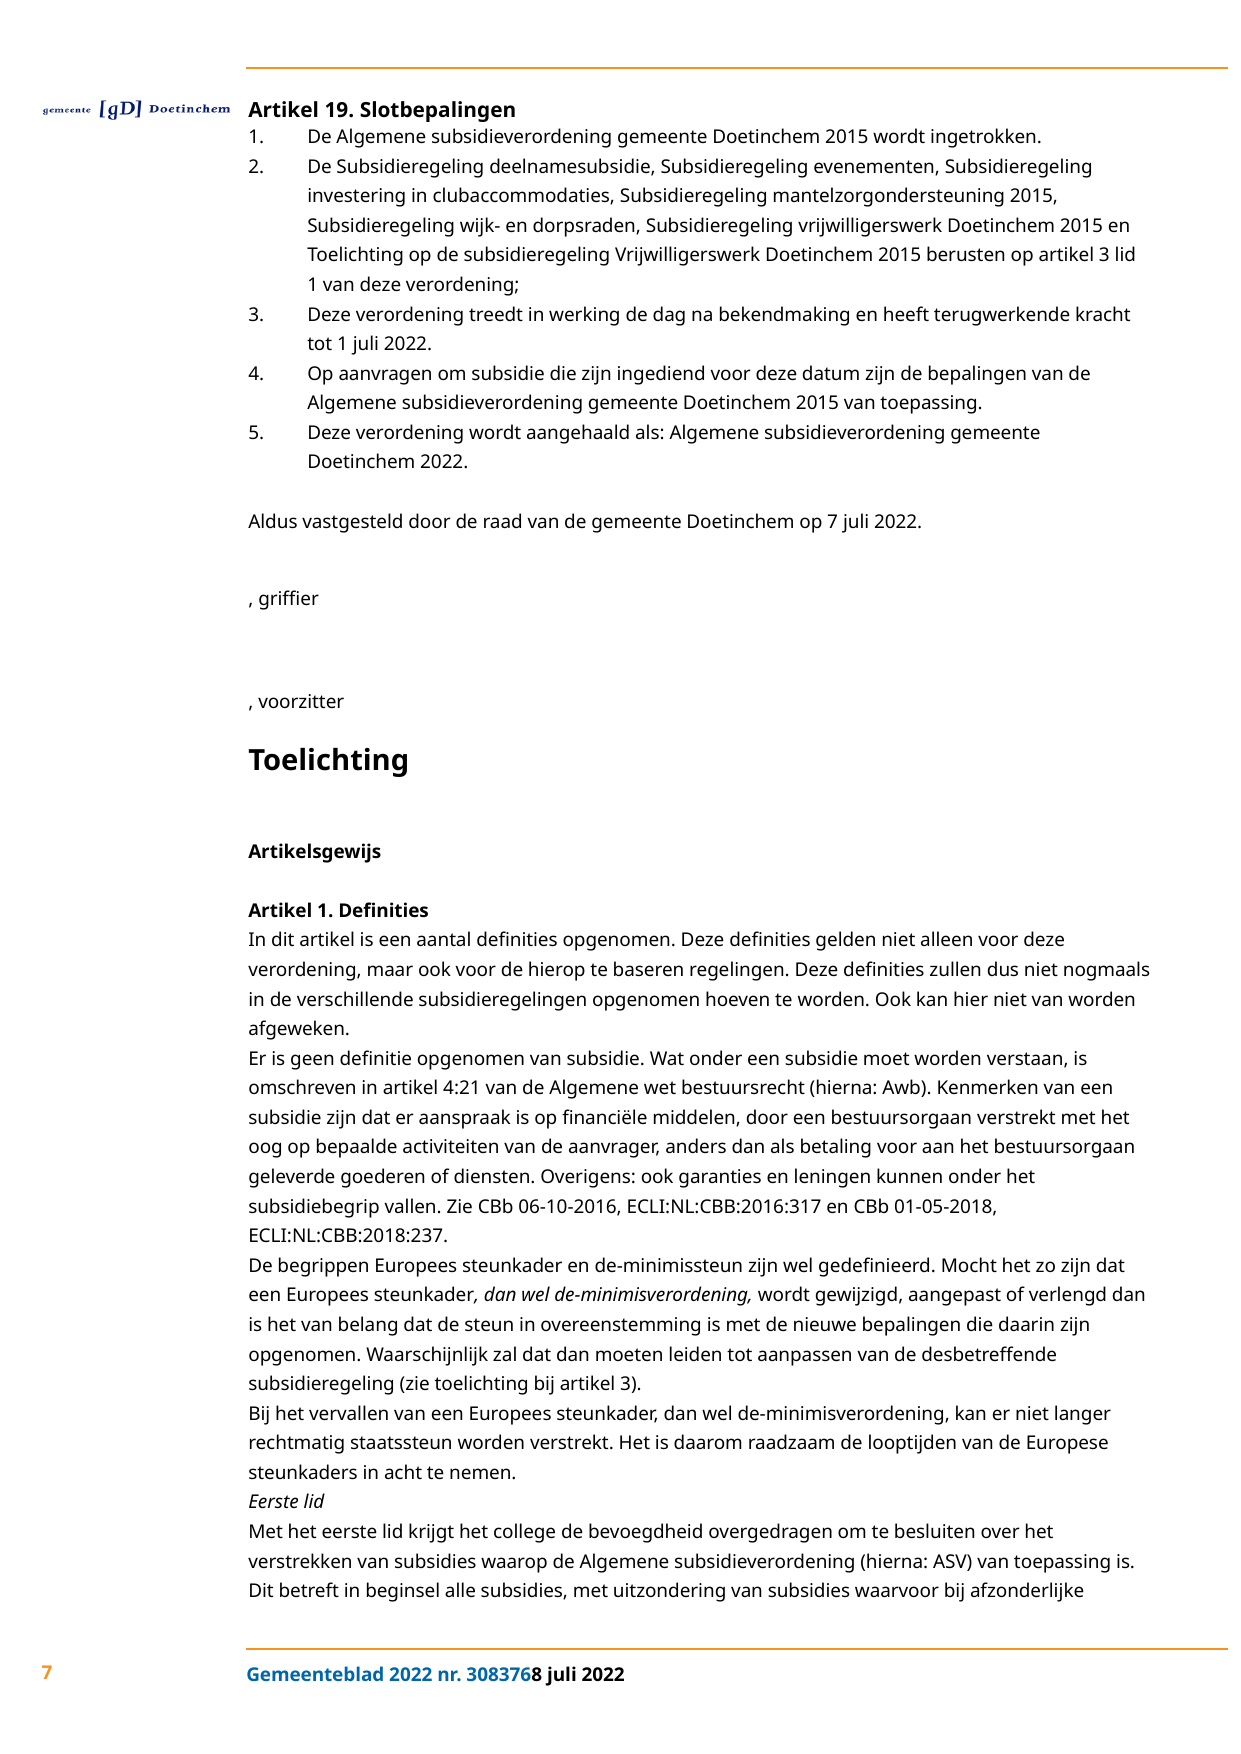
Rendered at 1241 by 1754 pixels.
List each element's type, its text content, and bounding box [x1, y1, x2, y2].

text In dit artikel is een aantal definities opgenomen. Deze definities gelden niet alleen voor deze verordening, maar ook voor de hierop te baseren regelingen. Deze definities zullen dus niet nogmaals in de verschillende subsidieregelingen opgenomen hoeven te worden. Ook kan hier niet van worden afgeweken. [248, 927, 1152, 1041]
text Artikel 1. Definities [248, 897, 1152, 923]
text Met het eerste lid krijgt het college de bevoegdheid overgedragen om te besluiten over het verstrekken van subsidies waarop de Algemene subsidieverordening (hierna: ASV) van toepassing is. [248, 1518, 1152, 1573]
text Eerste lid [248, 1489, 1152, 1514]
text Er is geen definitie opgenomen van subsidie. Wat onder een subsidie moet worden verstaan, is omschreven in artikel 4:21 van de Algemene wet bestuursrecht (hierna: Awb). Kenmerken van een subsidie zijn dat er aanspraak is op financiële middelen, door een bestuursorgaan verstrekt met het oog op bepaalde activiteiten van de aanvrager, anders dan als betaling voor aan het bestuursorgaan geleverde goederen of diensten. Overigens: ook garanties en leningen kunnen onder het subsidiebegrip vallen. Zie CBb 06-10-2016, ECLI:NL:CBB:2016:317 en CBb 01-05-2018, ECLI:NL:CBB:2018:237. [248, 1045, 1152, 1248]
list Deze verordening wordt aangehaald als: Algemene subsidieverordening gemeente Doetinchem 2022. [248, 419, 1152, 474]
text Aldus vastgesteld door de raad van de gemeente Doetinchem op 7 juli 2022. [248, 508, 1152, 533]
list Deze verordening treedt in werking de dag na bekendmaking en heeft terugwerkende kracht tot 1 juli 2022. [248, 301, 1152, 356]
list De Algemene subsidieverordening gemeente Doetinchem 2015 wordt ingetrokken. [248, 123, 1152, 149]
text Dit betreft in beginsel alle subsidies, met uitzondering van subsidies waarvoor bij afzonderlijke [248, 1577, 1152, 1603]
text , voorzitter [248, 688, 1152, 714]
text Bij het vervallen van een Europees steunkader, dan wel de-minimisverordening, kan er niet langer rechtmatig staatssteun worden verstrekt. Het is daarom raadzaam de looptijden van de Europese steunkaders in acht te nemen. [248, 1400, 1152, 1485]
list De Subsidieregeling deelnamesubsidie, Subsidieregeling evenementen, Subsidieregeling investering in clubaccommodaties, Subsidieregeling mantelzorgondersteuning 2015, Subsidieregeling wijk- en dorpsraden, Subsidieregeling vrijwilligerswerk Doetinchem 2015 en Toelichting op de subsidieregeling Vrijwilligerswerk Doetinchem 2015 berusten op artikel 3 lid 1 van deze verordening; [248, 153, 1152, 297]
picture [41, 47, 231, 172]
text De begrippen Europees steunkader en de-minimissteun zijn wel gedefinieerd. Mocht het zo zijn dat een Europees steunkader, dan wel de-minimisverordening, wordt gewijzigd, aangepast of verlengd dan is het van belang dat de steun in overeenstemming is met de nieuwe bepalingen die daarin zijn opgenomen. Waarschijnlijk zal dat dan moeten leiden tot aanpassen van de desbetreffende subsidieregeling (zie toelichting bij artikel 3). [248, 1252, 1152, 1396]
text Toelichting [248, 739, 1152, 779]
text Artikelsgewijs [248, 838, 1152, 863]
list Op aanvragen om subsidie die zijn ingediend voor deze datum zijn de bepalingen van de Algemene subsidieverordening gemeente Doetinchem 2015 van toepassing. [248, 360, 1152, 415]
text Artikel 19. Slotbepalingen [248, 95, 1152, 123]
text , griffier [248, 585, 1152, 611]
